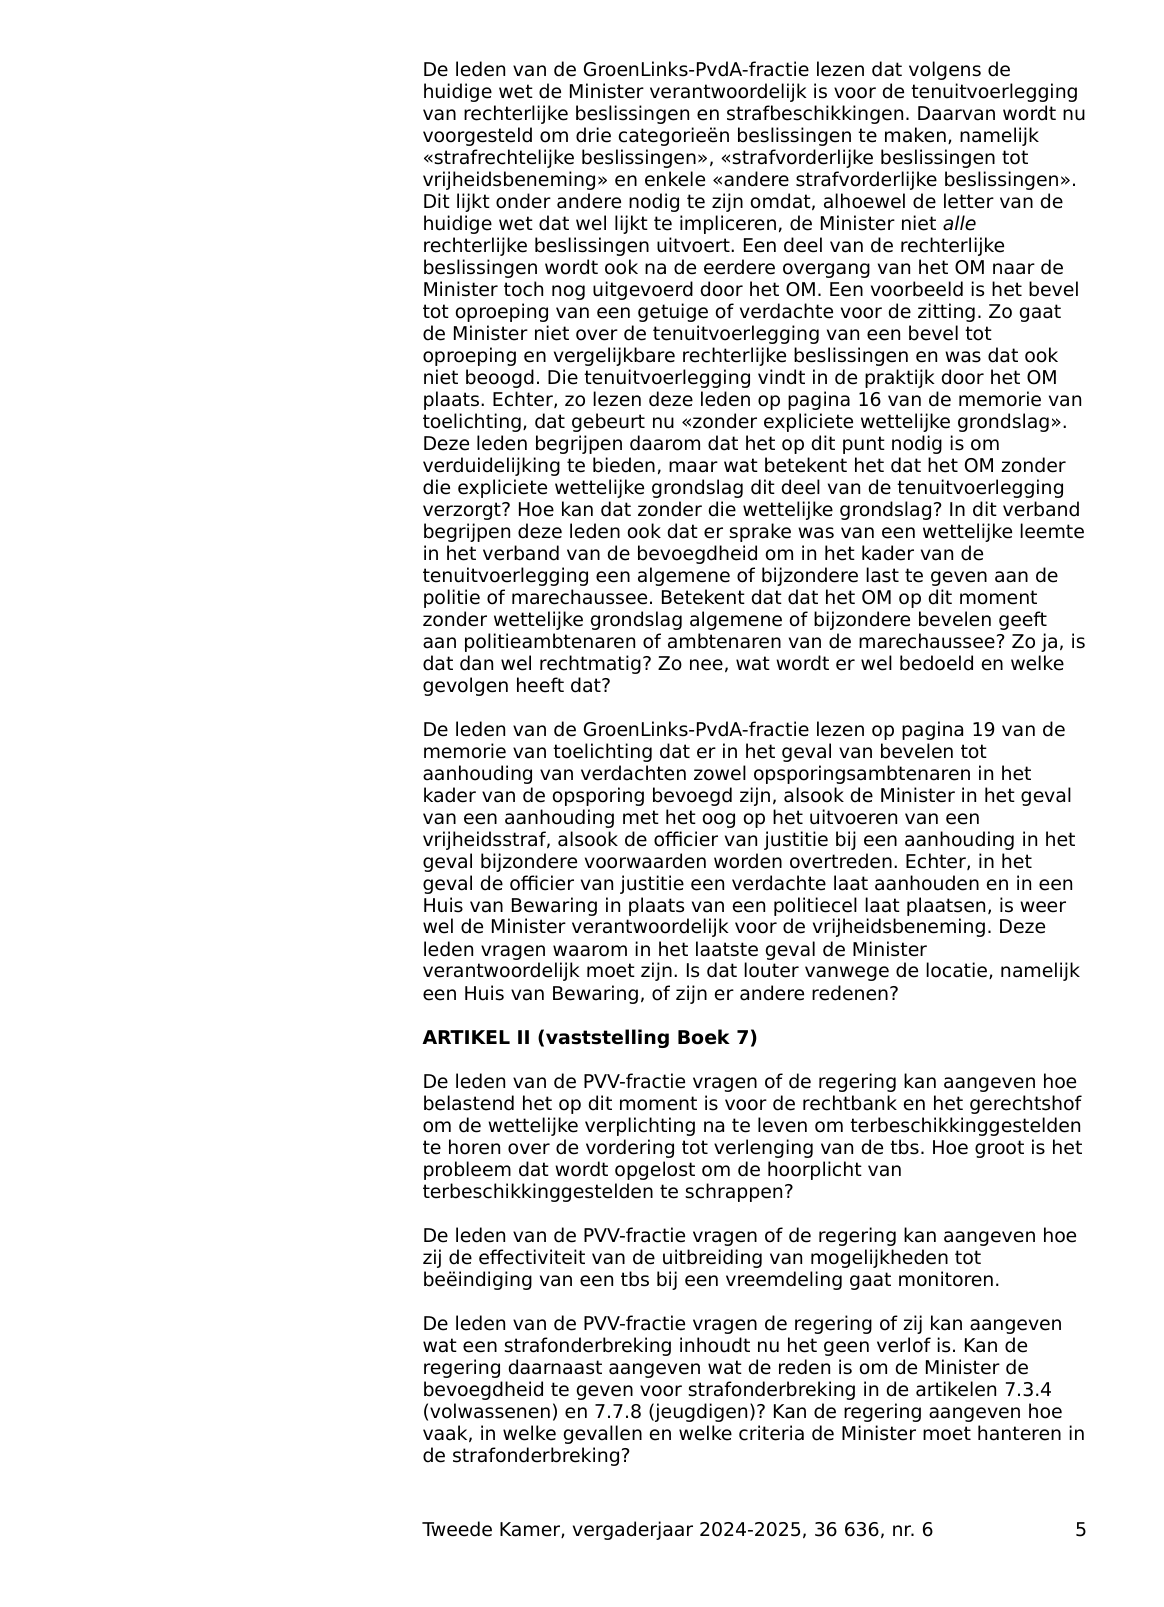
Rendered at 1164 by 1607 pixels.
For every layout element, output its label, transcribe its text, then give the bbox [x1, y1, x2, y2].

text De leden van de PVV-fractie vragen of de regering kan aangeven hoe belastend het op dit moment is voor de rechtbank en het gerechtshof om de wettelijke verplichting na te leven om terbeschikkinggestelden te horen over de vordering tot verlenging van de tbs. Hoe groot is het probleem dat wordt opgelost om de hoorplicht van terbeschikkinggestelden te schrappen? [422, 1071, 1087, 1203]
text De leden van de PVV-fractie vragen de regering of zij kan aangeven wat een strafonderbreking inhoudt nu het geen verlof is. Kan de regering daarnaast aangeven wat de reden is om de Minister de bevoegdheid te geven voor strafonderbreking in de artikelen 7.3.4 (volwassenen) en 7.7.8 (jeugdigen)? Kan de regering aangeven hoe vaak, in welke gevallen en welke criteria de Minister moet hanteren in de strafonderbreking? [422, 1313, 1087, 1467]
text De leden van de PVV-fractie vragen of de regering kan aangeven hoe zij de effectiviteit van de uitbreiding van mogelijkheden tot beëindiging van een tbs bij een vreemdeling gaat monitoren. [422, 1225, 1087, 1291]
subtitle ARTIKEL II (vaststelling Boek 7) [422, 1027, 1087, 1048]
text De leden van de GroenLinks-PvdA-fractie lezen op pagina 19 van de memorie van toelichting dat er in het geval van bevelen tot aanhouding van verdachten zowel opsporingsambtenaren in het kader van de opsporing bevoegd zijn, alsook de Minister in het geval van een aanhouding met het oog op het uitvoeren van een vrijheidsstraf, alsook de officier van justitie bij een aanhouding in het geval bijzondere voorwaarden worden overtreden. Echter, in het geval de officier van justitie een verdachte laat aanhouden en in een Huis van Bewaring in plaats van een politiecel laat plaatsen, is weer wel de Minister verantwoordelijk voor de vrijheidsbeneming. Deze leden vragen waarom in het laatste geval de Minister verantwoordelijk moet zijn. Is dat louter vanwege de locatie, namelijk een Huis van Bewaring, of zijn er andere redenen? [422, 719, 1087, 1004]
text De leden van de GroenLinks-PvdA-fractie lezen dat volgens de huidige wet de Minister verantwoordelijk is voor de tenuitvoerlegging van rechterlijke beslissingen en strafbeschikkingen. Daarvan wordt nu voorgesteld om drie categorieën beslissingen te maken, namelijk «strafrechtelijke beslissingen», «strafvorderlijke beslissingen tot vrijheidsbeneming» en enkele «andere strafvorderlijke beslissingen». Dit lijkt onder andere nodig te zijn omdat, alhoewel de letter van de huidige wet dat wel lijkt te impliceren, de Minister niet alle rechterlijke beslissingen uitvoert. Een deel van de rechterlijke beslissingen wordt ook na de eerdere overgang van het OM naar de Minister toch nog uitgevoerd door het OM. Een voorbeeld is het bevel tot oproeping van een getuige of verdachte voor de zitting. Zo gaat de Minister niet over de tenuitvoerlegging van een bevel tot oproeping en vergelijkbare rechterlijke beslissingen en was dat ook niet beoogd. Die tenuitvoerlegging vindt in de praktijk door het OM plaats. Echter, zo lezen deze leden op pagina 16 van de memorie van toelichting, dat gebeurt nu «zonder expliciete wettelijke grondslag». Deze leden begrijpen daarom dat het op dit punt nodig is om verduidelijking te bieden, maar wat betekent het dat het OM zonder die expliciete wettelijke grondslag dit deel van de tenuitvoerlegging verzorgt? Hoe kan dat zonder die wettelijke grondslag? In dit verband begrijpen deze leden ook dat er sprake was van een wettelijke leemte in het verband van de bevoegdheid om in het kader van de tenuitvoerlegging een algemene of bijzondere last te geven aan de politie of marechaussee. Betekent dat dat het OM op dit moment zonder wettelijke grondslag algemene of bijzondere bevelen geeft aan politieambtenaren of ambtenaren van de marechaussee? Zo ja, is dat dan wel rechtmatig? Zo nee, wat wordt er wel bedoeld en welke gevolgen heeft dat? [422, 59, 1087, 696]
